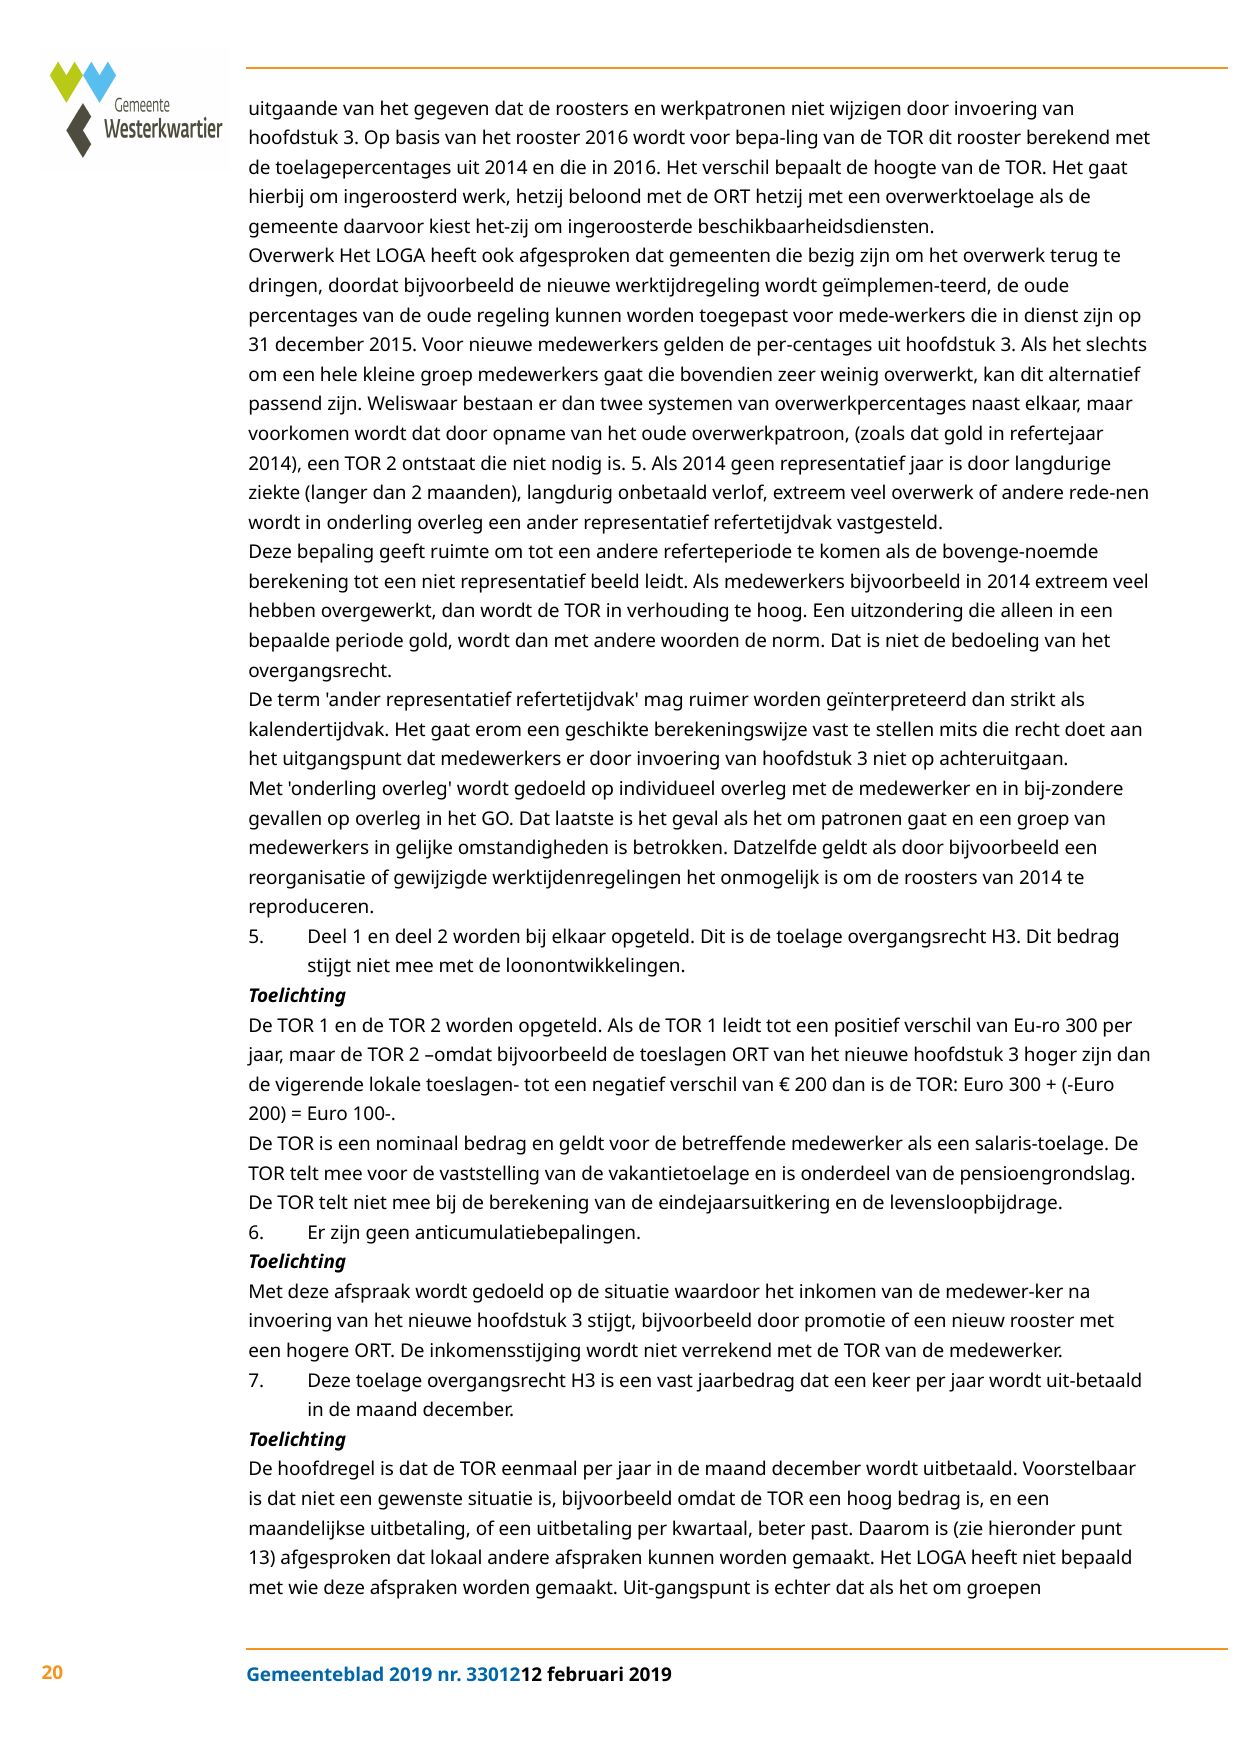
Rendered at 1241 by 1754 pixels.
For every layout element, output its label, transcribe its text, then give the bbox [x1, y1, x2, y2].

text De TOR 1 en de TOR 2 worden opgeteld. Als de TOR 1 leidt tot een positief verschil van Eu-ro 300 per jaar, maar de TOR 2 –omdat bijvoorbeeld de toeslagen ORT van het nieuwe hoofdstuk 3 hoger zijn dan de vigerende lokale toeslagen- tot een negatief verschil van € 200 dan is de TOR: Euro 300 + (-Euro 200) = Euro 100-. [248, 1012, 1152, 1126]
text De term 'ander representatief refertetijdvak' mag ruimer worden geïnterpreteerd dan strikt als kalendertijdvak. Het gaat erom een geschikte berekeningswijze vast te stellen mits die recht doet aan het uitgangspunt dat medewerkers er door invoering van hoofdstuk 3 niet op achteruitgaan. [248, 686, 1152, 771]
list Deel 1 en deel 2 worden bij elkaar opgeteld. Dit is de toelage overgangsrecht H3. Dit bedrag stijgt niet mee met de loonontwikkelingen. [248, 923, 1152, 978]
text Toelichting [248, 1248, 1152, 1274]
text De TOR is een nominaal bedrag en geldt voor de betreffende medewerker als een salaris-toelage. De TOR telt mee voor de vaststelling van de vakantietoelage en is onderdeel van de pensioengrondslag. De TOR telt niet mee bij de berekening van de eindejaarsuitkering en de levensloopbijdrage. [248, 1130, 1152, 1215]
text De hoofdregel is dat de TOR eenmaal per jaar in de maand december wordt uitbetaald. Voorstelbaar is dat niet een gewenste situatie is, bijvoorbeeld omdat de TOR een hoog bedrag is, en een maandelijkse uitbetaling, of een uitbetaling per kwartaal, beter past. Daarom is (zie hieronder punt 13) afgesproken dat lokaal andere afspraken kunnen worden gemaakt. Het LOGA heeft niet bepaald met wie deze afspraken worden gemaakt. Uit-gangspunt is echter dat als het om groepen [248, 1456, 1152, 1600]
text Met deze afspraak wordt gedoeld op de situatie waardoor het inkomen van de medewer-ker na invoering van het nieuwe hoofdstuk 3 stijgt, bijvoorbeeld door promotie of een nieuw rooster met een hogere ORT. De inkomensstijging wordt niet verrekend met de TOR van de medewerker. [248, 1278, 1152, 1363]
text Overwerk Het LOGA heeft ook afgesproken dat gemeenten die bezig zijn om het overwerk terug te dringen, doordat bijvoorbeeld de nieuwe werktijdregeling wordt geïmplemen-teerd, de oude percentages van de oude regeling kunnen worden toegepast voor mede-werkers die in dienst zijn op 31 december 2015. Voor nieuwe medewerkers gelden de per-centages uit hoofdstuk 3. Als het slechts om een hele kleine groep medewerkers gaat die bovendien zeer weinig overwerkt, kan dit alternatief passend zijn. Weliswaar bestaan er dan twee systemen van overwerkpercentages naast elkaar, maar voorkomen wordt dat door opname van het oude overwerkpatroon, (zoals dat gold in refertejaar 2014), een TOR 2 ontstaat die niet nodig is. 5. Als 2014 geen representatief jaar is door langdurige ziekte (langer dan 2 maanden), langdurig onbetaald verlof, extreem veel overwerk of andere rede-nen wordt in onderling overleg een ander representatief refertetijdvak vastgesteld. [248, 243, 1152, 535]
text Met 'onderling overleg' wordt gedoeld op individueel overleg met de medewerker en in bij-zondere gevallen op overleg in het GO. Dat laatste is het geval als het om patronen gaat en een groep van medewerkers in gelijke omstandigheden is betrokken. Datzelfde geldt als door bijvoorbeeld een reorganisatie of gewijzigde werktijdenregelingen het onmogelijk is om de roosters van 2014 te reproduceren. [248, 775, 1152, 919]
list Deze toelage overgangsrecht H3 is een vast jaarbedrag dat een keer per jaar wordt uit-betaald in de maand december. [248, 1367, 1152, 1422]
text uitgaande van het gegeven dat de roosters en werkpatronen niet wijzigen door invoering van hoofdstuk 3. Op basis van het rooster 2016 wordt voor bepa-ling van de TOR dit rooster berekend met de toelagepercentages uit 2014 en die in 2016. Het verschil bepaalt de hoogte van de TOR. Het gaat hierbij om ingeroosterd werk, hetzij beloond met de ORT hetzij met een overwerktoelage als de gemeente daarvoor kiest het-zij om ingeroosterde beschikbaarheidsdiensten. [248, 95, 1152, 239]
list Er zijn geen anticumulatiebepalingen. [248, 1219, 1152, 1245]
text Toelichting [248, 982, 1152, 1008]
text Deze bepaling geeft ruimte om tot een andere referteperiode te komen als de bovenge-noemde berekening tot een niet representatief beeld leidt. Als medewerkers bijvoorbeeld in 2014 extreem veel hebben overgewerkt, dan wordt de TOR in verhouding te hoog. Een uitzondering die alleen in een bepaalde periode gold, wordt dan met andere woorden de norm. Dat is niet de bedoeling van het overgangsrecht. [248, 538, 1152, 683]
picture [41, 47, 231, 172]
text Toelichting [248, 1426, 1152, 1452]
